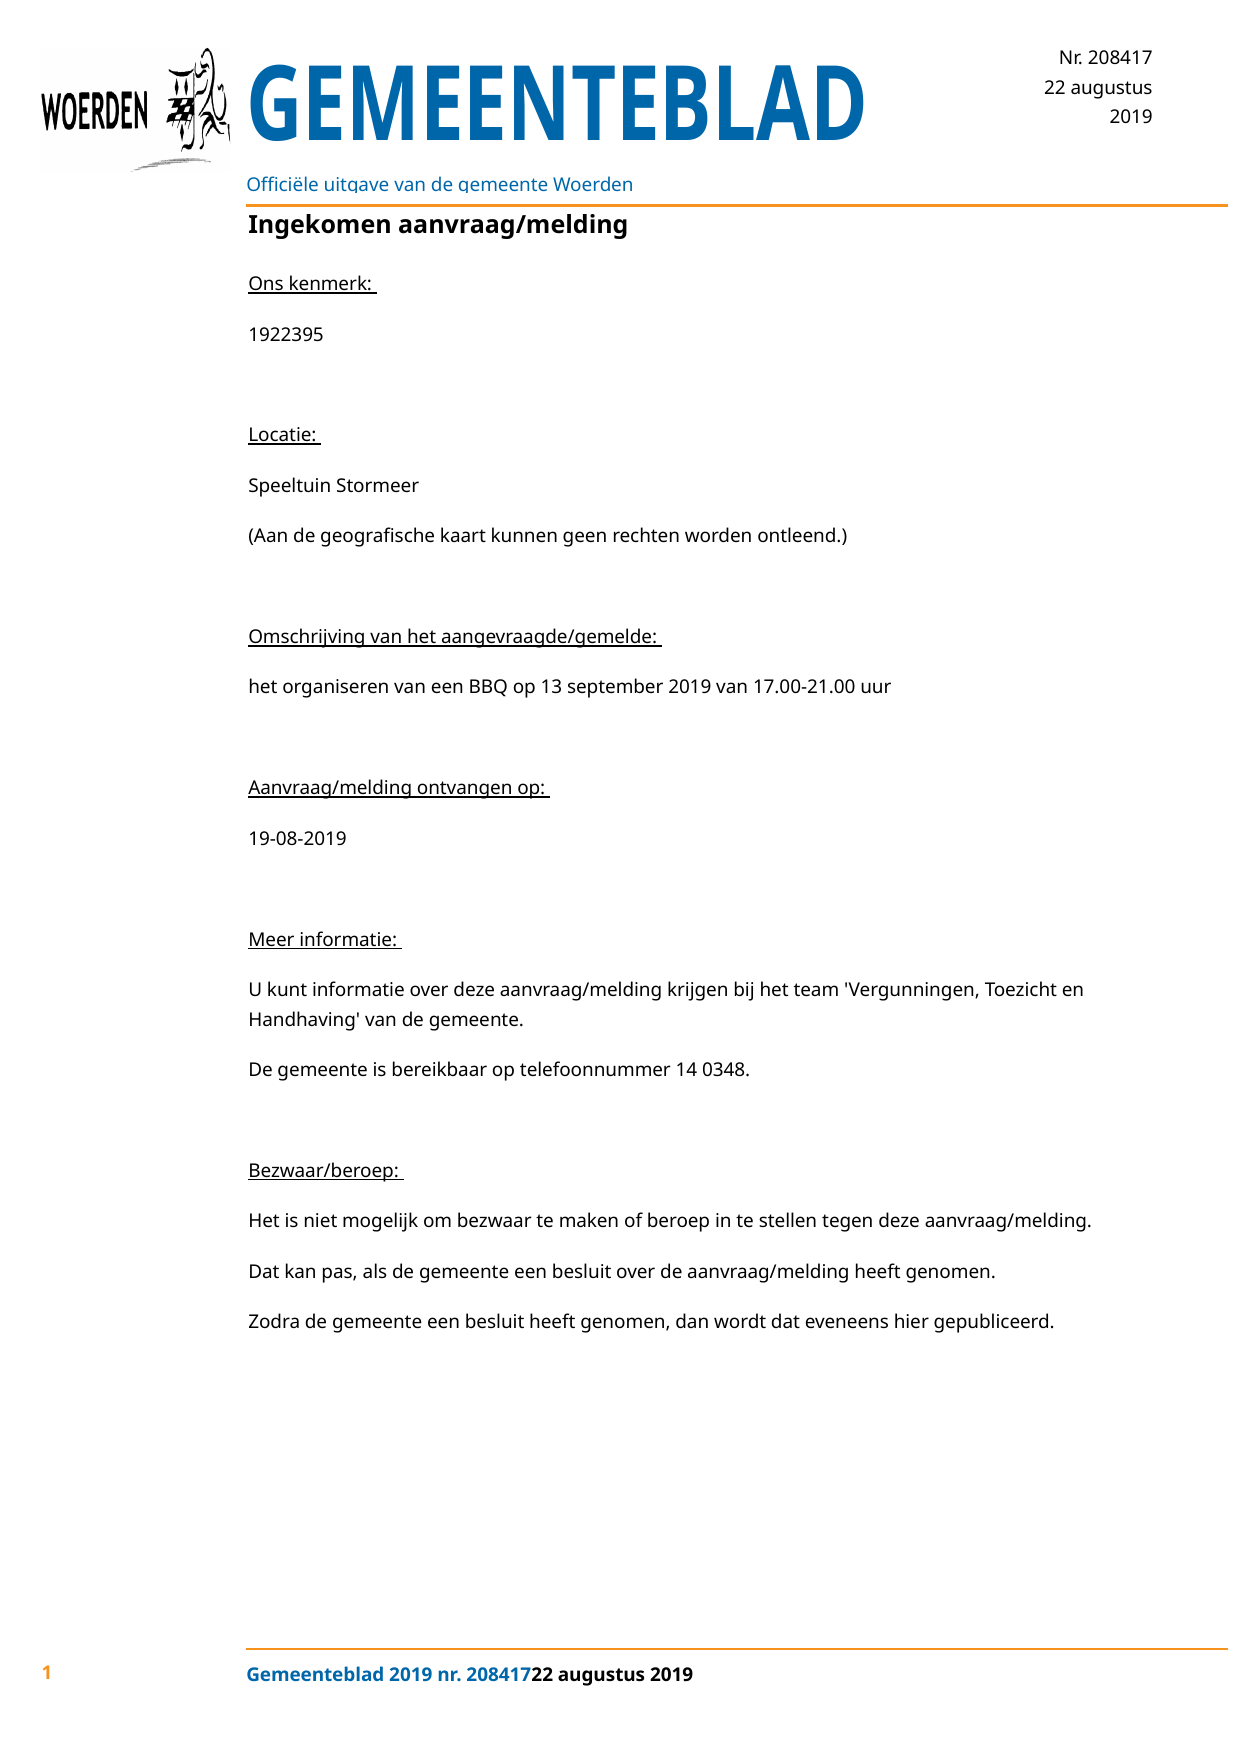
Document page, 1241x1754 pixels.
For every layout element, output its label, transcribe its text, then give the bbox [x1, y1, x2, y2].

text De gemeente is bereikbaar op telefoonnummer 14 0348. [248, 1056, 1152, 1082]
text U kunt informatie over deze aanvraag/melding krijgen bij het team 'Vergunningen, Toezicht en Handhaving' van de gemeente. [248, 976, 1152, 1031]
text Ingekomen aanvraag/melding [248, 207, 1152, 241]
text Locatie: [248, 422, 1152, 447]
text Speeltuin Stormeer [248, 472, 1152, 498]
text Ons kenmerk: [248, 270, 1152, 296]
text Het is niet mogelijk om bezwaar te maken of beroep in te stellen tegen deze aanvraag/melding. [248, 1207, 1152, 1233]
text (Aan de geografische kaart kunnen geen rechten worden ontleend.) [248, 522, 1152, 548]
text Meer informatie: [248, 926, 1152, 951]
text Zodra de gemeente een besluit heeft genomen, dan wordt dat eveneens hier gepubliceerd. [248, 1308, 1152, 1334]
text 19-08-2019 [248, 825, 1152, 851]
text 1922395 [248, 321, 1152, 346]
picture [41, 47, 231, 172]
text het organiseren van een BBQ op 13 september 2019 van 17.00-21.00 uur [248, 674, 1152, 699]
text Dat kan pas, als de gemeente een besluit over de aanvraag/melding heeft genomen. [248, 1258, 1152, 1283]
text Omschrijving van het aangevraagde/gemelde: [248, 623, 1152, 649]
text Bezwaar/beroep: [248, 1157, 1152, 1183]
text Aanvraag/melding ontvangen op: [248, 774, 1152, 800]
